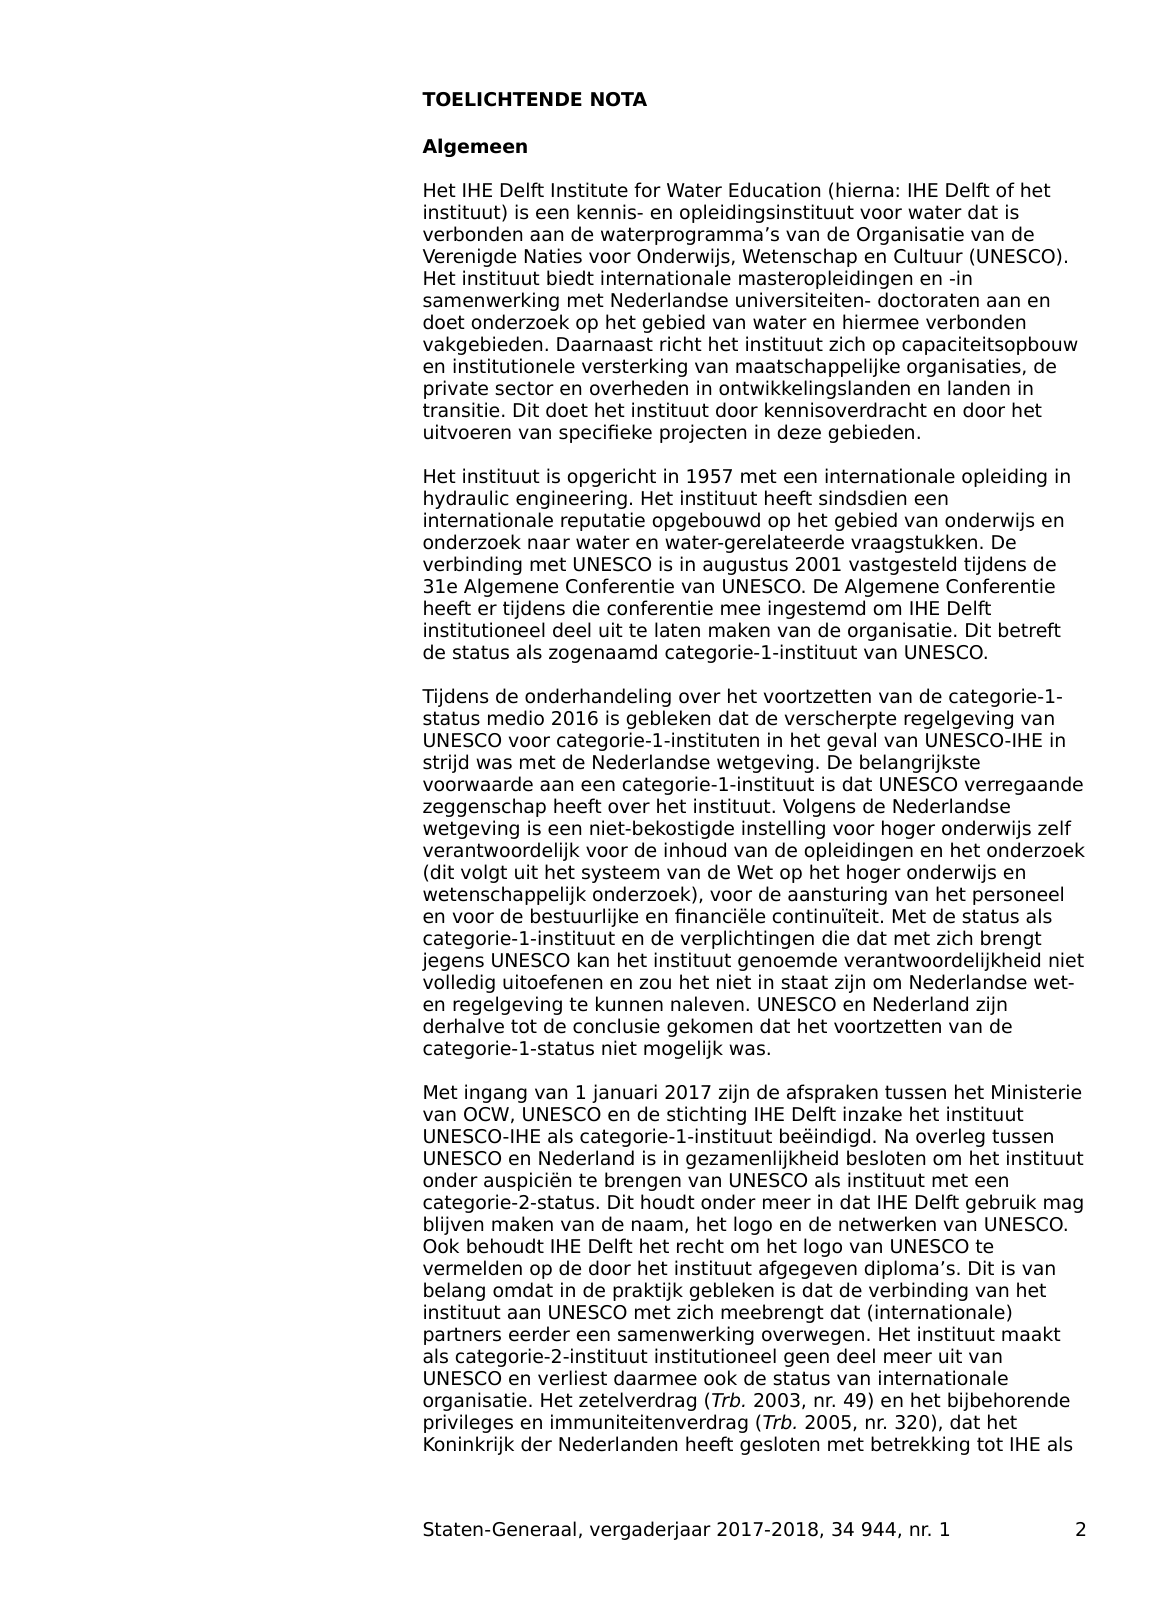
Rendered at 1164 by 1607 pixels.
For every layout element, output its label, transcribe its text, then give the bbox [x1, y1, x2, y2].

text Het IHE Delft Institute for Water Education (hierna: IHE Delft of het instituut) is een kennis- en opleidingsinstituut voor water dat is verbonden aan de waterprogramma’s van de Organisatie van de Verenigde Naties voor Onderwijs, Wetenschap en Cultuur (UNESCO). Het instituut biedt internationale masteropleidingen en -in samenwerking met Nederlandse universiteiten- doctoraten aan en doet onderzoek op het gebied van water en hiermee verbonden vakgebieden. Daarnaast richt het instituut zich op capaciteitsopbouw en institutionele versterking van maatschappelijke organisaties, de private sector en overheden in ontwikkelingslanden en landen in transitie. Dit doet het instituut door kennisoverdracht en door het uitvoeren van specifieke projecten in deze gebieden. [422, 180, 1087, 444]
text Het instituut is opgericht in 1957 met een internationale opleiding in hydraulic engineering. Het instituut heeft sindsdien een internationale reputatie opgebouwd op het gebied van onderwijs en onderzoek naar water en water-gerelateerde vraagstukken. De verbinding met UNESCO is in augustus 2001 vastgesteld tijdens de 31e Algemene Conferentie van UNESCO. De Algemene Conferentie heeft er tijdens die conferentie mee ingestemd om IHE Delft institutioneel deel uit te laten maken van de organisatie. Dit betreft de status als zogenaamd categorie-1-instituut van UNESCO. [422, 466, 1087, 664]
text Met ingang van 1 januari 2017 zijn de afspraken tussen het Ministerie van OCW, UNESCO en de stichting IHE Delft inzake het instituut UNESCO-IHE als categorie-1-instituut beëindigd. Na overleg tussen UNESCO en Nederland is in gezamenlijkheid besloten om het instituut onder auspiciën te brengen van UNESCO als instituut met een categorie-2-status. Dit houdt onder meer in dat IHE Delft gebruik mag blijven maken van de naam, het logo en de netwerken van UNESCO. Ook behoudt IHE Delft het recht om het logo van UNESCO te vermelden op de door het instituut afgegeven diploma’s. Dit is van belang omdat in de praktijk gebleken is dat de verbinding van het instituut aan UNESCO met zich meebrengt dat (internationale) partners eerder een samenwerking overwegen. Het instituut maakt als categorie-2-instituut institutioneel geen deel meer uit van UNESCO en verliest daarmee ook de status van internationale organisatie. Het zetelverdrag (Trb. 2003, nr. 49) en het bijbehorende privileges en immuniteitenverdrag (Trb. 2005, nr. 320), dat het Koninkrijk der Nederlanden heeft gesloten met betrekking tot IHE als [422, 1082, 1087, 1456]
subtitle Algemeen [422, 136, 1087, 158]
subtitle TOELICHTENDE NOTA [422, 89, 1087, 111]
text Tijdens de onderhandeling over het voortzetten van de categorie-1-status medio 2016 is gebleken dat de verscherpte regelgeving van UNESCO voor categorie-1-instituten in het geval van UNESCO-IHE in strijd was met de Nederlandse wetgeving. De belangrijkste voorwaarde aan een categorie-1-instituut is dat UNESCO verregaande zeggenschap heeft over het instituut. Volgens de Nederlandse wetgeving is een niet-bekostigde instelling voor hoger onderwijs zelf verantwoordelijk voor de inhoud van de opleidingen en het onderzoek (dit volgt uit het systeem van de Wet op het hoger onderwijs en wetenschappelijk onderzoek), voor de aansturing van het personeel en voor de bestuurlijke en financiële continuïteit. Met de status als categorie-1-instituut en de verplichtingen die dat met zich brengt jegens UNESCO kan het instituut genoemde verantwoordelijkheid niet volledig uitoefenen en zou het niet in staat zijn om Nederlandse wet- en regelgeving te kunnen naleven. UNESCO en Nederland zijn derhalve tot de conclusie gekomen dat het voortzetten van de categorie-1-status niet mogelijk was. [422, 686, 1087, 1060]
